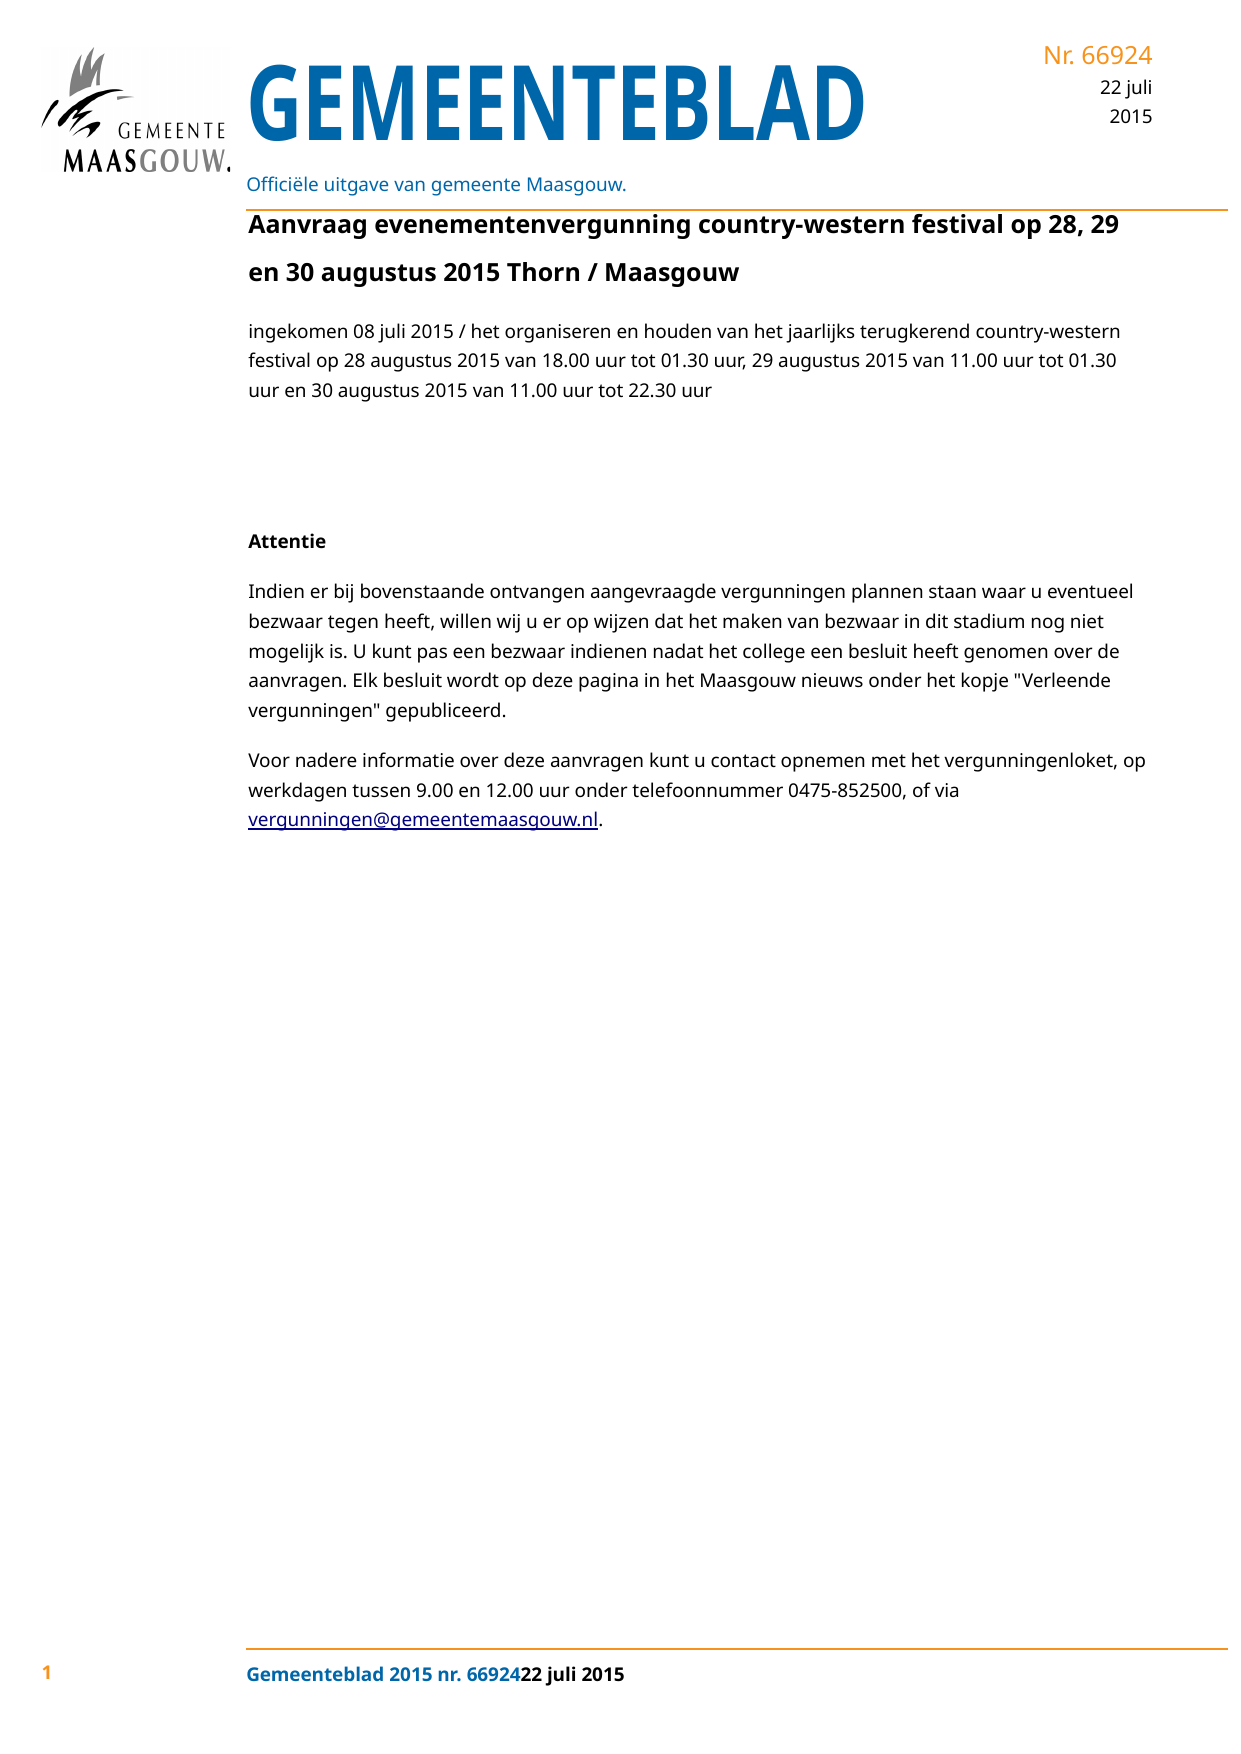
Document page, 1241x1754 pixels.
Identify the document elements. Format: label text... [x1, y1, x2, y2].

text Aanvraag evenementenvergunning country-western festival op 28, 29 en 30 augustus 2015 Thorn / Maasgouw [248, 211, 1152, 288]
text Voor nadere informatie over deze aanvragen kunt u contact opnemen met het vergunningenloket, op werkdagen tussen 9.00 en 12.00 uur onder telefoonnummer 0475-852500, of via vergunningen@gemeentemaasgouw.nl. [248, 747, 1152, 832]
text ingekomen 08 juli 2015 / het organiseren en houden van het jaarlijks terugkerend country-western festival op 28 augustus 2015 van 18.00 uur tot 01.30 uur, 29 augustus 2015 van 11.00 uur tot 01.30 uur en 30 augustus 2015 van 11.00 uur tot 22.30 uur [248, 318, 1152, 403]
picture [41, 47, 231, 172]
text Indien er bij bovenstaande ontvangen aangevraagde vergunningen plannen staan waar u eventueel bezwaar tegen heeft, willen wij u er op wijzen dat het maken van bezwaar in dit stadium nog niet mogelijk is. U kunt pas een bezwaar indienen nadat het college een besluit heeft genomen over de aanvragen. Elk besluit wordt op deze pagina in het Maasgouw nieuws onder het kopje "Verleende vergunningen" gepubliceerd. [248, 579, 1152, 723]
text Attentie [248, 528, 1152, 554]
